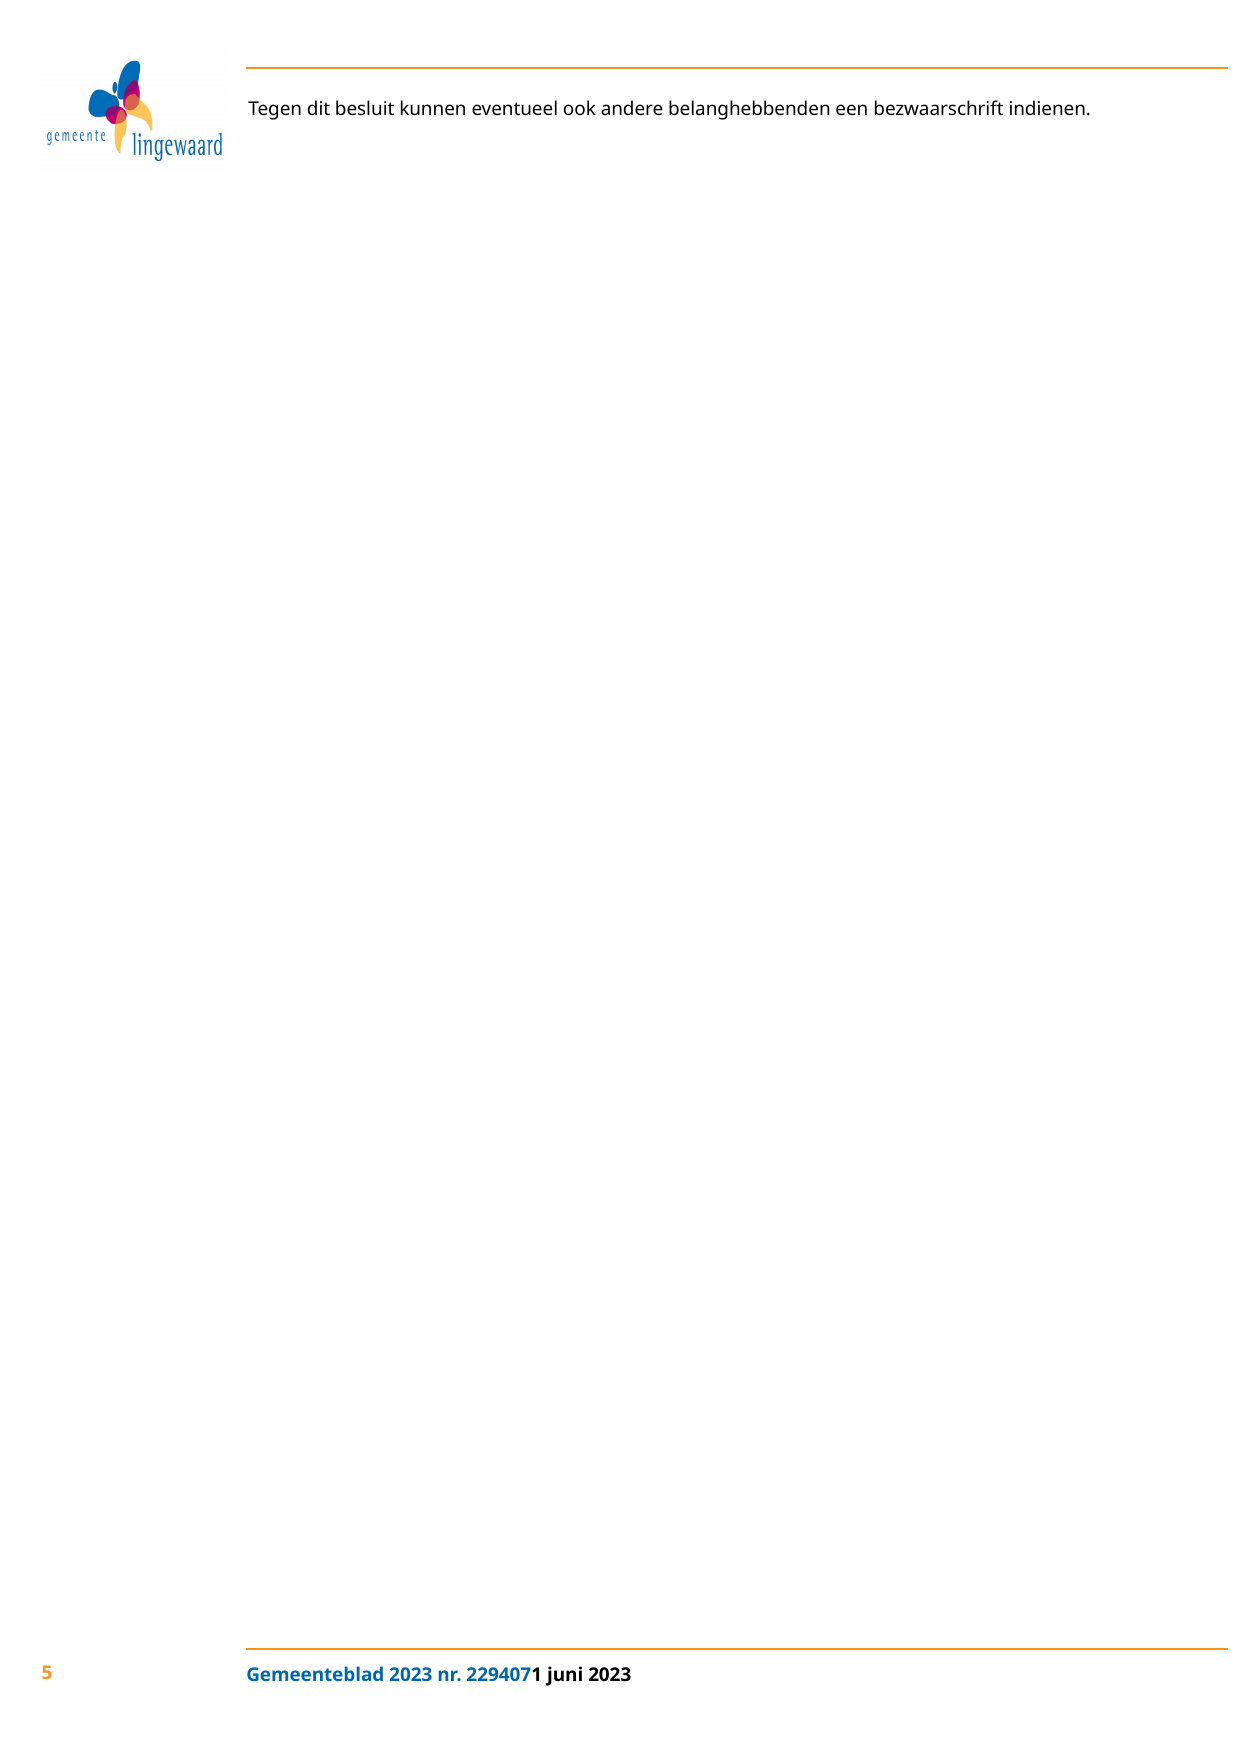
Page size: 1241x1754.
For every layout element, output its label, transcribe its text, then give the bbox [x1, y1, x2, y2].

text Tegen dit besluit kunnen eventueel ook andere belanghebbenden een bezwaarschrift indienen. [248, 95, 1152, 121]
picture [41, 47, 231, 172]
